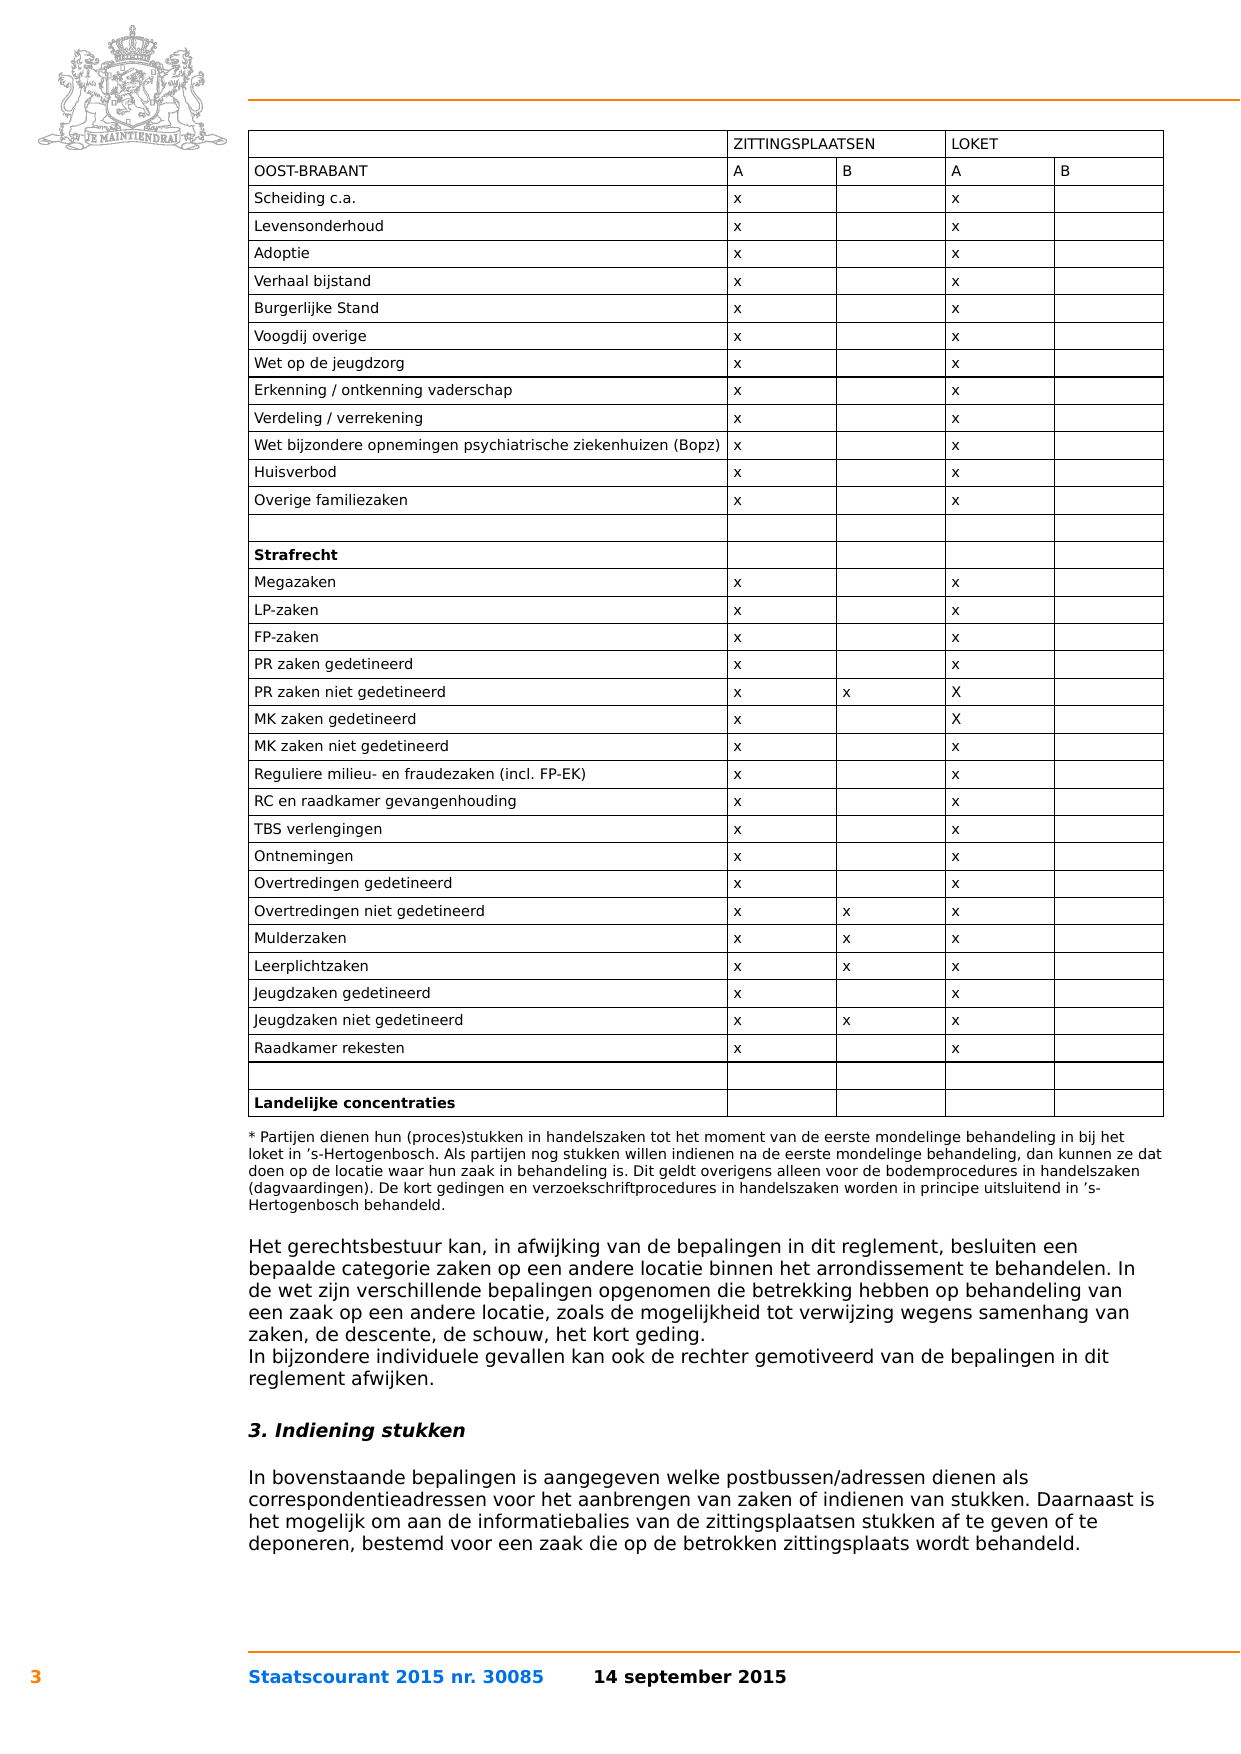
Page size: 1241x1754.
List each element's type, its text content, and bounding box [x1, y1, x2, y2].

table_cell [837, 871, 945, 897]
table_cell x [728, 213, 836, 239]
table_cell x [728, 734, 836, 760]
table_cell x [946, 843, 1054, 869]
table_cell x [946, 186, 1054, 212]
table_cell MK zaken niet gedetineerd [249, 734, 727, 760]
table_cell x [946, 816, 1054, 842]
table_cell [837, 542, 945, 568]
table_cell x [946, 378, 1054, 404]
table_cell Voogdij overige [249, 323, 727, 349]
table_cell [837, 186, 945, 212]
table_cell x [946, 624, 1054, 650]
table_cell x [946, 213, 1054, 239]
table_cell [837, 1090, 945, 1116]
table_cell RC en raadkamer gevangenhouding [249, 789, 727, 815]
table_cell x [946, 268, 1054, 294]
table_cell x [946, 1008, 1054, 1034]
table_cell x [728, 432, 836, 459]
table_cell [1055, 925, 1163, 952]
table_cell Levensonderhoud [249, 213, 727, 239]
table_cell Burgerlijke Stand [249, 295, 727, 322]
table_cell x [946, 734, 1054, 760]
table_cell x [946, 980, 1054, 1007]
text In bijzondere individuele gevallen kan ook de rechter gemotiveerd van de bepalingen in dit reglement afwijken. [248, 1346, 1163, 1389]
table_cell x [946, 789, 1054, 815]
table_cell [1055, 706, 1163, 733]
table_cell [1055, 213, 1163, 239]
table_cell OOST-BRABANT [249, 158, 727, 185]
table_cell [1055, 816, 1163, 842]
table_cell x [728, 925, 836, 952]
table_cell [1055, 569, 1163, 596]
table_cell x [728, 405, 836, 431]
table_cell Leerplichtzaken [249, 953, 727, 979]
table_cell [1055, 1090, 1163, 1116]
table_cell Megazaken [249, 569, 727, 596]
table_cell Erkenning / ontkenning vaderschap [249, 378, 727, 404]
table_cell x [728, 624, 836, 650]
table_cell x [728, 597, 836, 623]
table_cell A [728, 158, 836, 185]
table_cell [837, 843, 945, 869]
table_cell [1055, 268, 1163, 294]
table_cell [1055, 761, 1163, 787]
table_cell [1055, 651, 1163, 678]
table_cell x [728, 953, 836, 979]
table_cell x [728, 241, 836, 267]
table_cell [249, 1063, 727, 1089]
table_cell [837, 569, 945, 596]
table_cell x [728, 378, 836, 404]
table_cell [249, 515, 727, 541]
table_cell [837, 597, 945, 623]
table_cell x [946, 925, 1054, 952]
table_cell [1055, 898, 1163, 924]
table_cell Wet bijzondere opnemingen psychiatrische ziekenhuizen (Bopz) [249, 432, 727, 459]
table_cell [946, 542, 1054, 568]
table_cell [1055, 350, 1163, 376]
table_cell x [728, 761, 836, 787]
table_cell x [728, 487, 836, 513]
table_cell [1055, 1035, 1163, 1061]
table_cell [837, 350, 945, 376]
table_cell [1055, 980, 1163, 1007]
table_cell A [946, 158, 1054, 185]
table_cell Scheiding c.a. [249, 186, 727, 212]
table_cell x [837, 898, 945, 924]
table_cell [837, 405, 945, 431]
table_cell [1055, 323, 1163, 349]
table_cell [837, 734, 945, 760]
table_cell [1055, 241, 1163, 267]
table_cell x [946, 898, 1054, 924]
table_cell x [946, 405, 1054, 431]
table_cell x [946, 597, 1054, 623]
table_cell [837, 651, 945, 678]
table_cell Overtredingen gedetineerd [249, 871, 727, 897]
table_cell x [946, 871, 1054, 897]
subtitle 3. Indiening stukken [248, 1419, 1163, 1442]
table_cell x [946, 953, 1054, 979]
table_cell [837, 816, 945, 842]
table_cell x [728, 816, 836, 842]
table_cell [837, 378, 945, 404]
table_cell [1055, 597, 1163, 623]
table_cell [728, 1063, 836, 1089]
table_cell [837, 789, 945, 815]
table_cell [1055, 843, 1163, 869]
table_cell [1055, 624, 1163, 650]
table_cell x [728, 460, 836, 486]
table_cell x [728, 186, 836, 212]
table_cell [837, 706, 945, 733]
table_cell MK zaken gedetineerd [249, 706, 727, 733]
table_cell [1055, 432, 1163, 459]
table_cell [837, 295, 945, 322]
table_cell x [728, 350, 836, 376]
table_cell [837, 980, 945, 1007]
table_cell [1055, 405, 1163, 431]
table_cell x [946, 651, 1054, 678]
picture [38, 25, 227, 150]
table_cell Verdeling / verrekening [249, 405, 727, 431]
table_cell Overtredingen niet gedetineerd [249, 898, 727, 924]
table_cell [837, 487, 945, 513]
table_cell [1055, 487, 1163, 513]
table_cell PR zaken gedetineerd [249, 651, 727, 678]
table_cell [837, 515, 945, 541]
table_cell x [728, 651, 836, 678]
table_cell x [728, 569, 836, 596]
table_cell Huisverbod [249, 460, 727, 486]
table_cell Jeugdzaken gedetineerd [249, 980, 727, 1007]
table_cell x [728, 679, 836, 705]
table_cell [1055, 953, 1163, 979]
table_cell B [837, 158, 945, 185]
table_cell x [728, 980, 836, 1007]
table_cell * Partijen dienen hun (proces)stukken in handelszaken tot het moment van de eerste mondelinge behandeling in bij het loket in ’s-Hertogenbosch. Als partijen nog stukken willen indienen na de eerste mondelinge behandeling, dan kunnen ze dat doen op de locatie waar hun zaak in behandeling is. Dit geldt overigens alleen voor de bodemprocedures in handelszaken (dagvaardingen). De kort gedingen en verzoekschriftprocedures in handelszaken worden in principe uitsluitend in ’s-Hertogenbosch behandeld. [248, 1117, 1163, 1214]
table_cell [946, 1090, 1054, 1116]
table_cell [728, 542, 836, 568]
table_header [249, 131, 727, 157]
table_cell Jeugdzaken niet gedetineerd [249, 1008, 727, 1034]
table_cell Strafrecht [249, 542, 727, 568]
table_cell [837, 323, 945, 349]
table_cell x [946, 350, 1054, 376]
table_cell x [728, 789, 836, 815]
table_cell x [837, 953, 945, 979]
table_cell [837, 268, 945, 294]
table_cell Landelijke concentraties [249, 1090, 727, 1116]
table_cell x [728, 871, 836, 897]
table_cell [728, 515, 836, 541]
table_cell [1055, 542, 1163, 568]
table_cell B [1055, 158, 1163, 185]
table_cell PR zaken niet gedetineerd [249, 679, 727, 705]
table_header LOKET [946, 131, 1163, 157]
table_cell x [946, 241, 1054, 267]
table_cell [1055, 515, 1163, 541]
table_cell x [728, 295, 836, 322]
table_cell x [728, 323, 836, 349]
table_cell x [728, 268, 836, 294]
table_cell x [728, 706, 836, 733]
table_cell Verhaal bijstand [249, 268, 727, 294]
table_cell x [946, 1035, 1054, 1061]
table_cell x [728, 843, 836, 869]
table_cell FP-zaken [249, 624, 727, 650]
table_cell [837, 1035, 945, 1061]
table_cell [837, 213, 945, 239]
table_cell [1055, 460, 1163, 486]
table_cell Overige familiezaken [249, 487, 727, 513]
table_cell x [837, 679, 945, 705]
table_cell [1055, 789, 1163, 815]
table_cell [1055, 1063, 1163, 1089]
table_cell Ontnemingen [249, 843, 727, 869]
table_cell [1055, 734, 1163, 760]
table_cell [837, 761, 945, 787]
table_cell x [946, 295, 1054, 322]
table_cell [1055, 378, 1163, 404]
table_cell [1055, 186, 1163, 212]
table_cell x [946, 761, 1054, 787]
table_header ZITTINGSPLAATSEN [728, 131, 945, 157]
table_cell [946, 1063, 1054, 1089]
table_cell x [946, 432, 1054, 459]
table_cell Mulderzaken [249, 925, 727, 952]
table_cell x [946, 569, 1054, 596]
table_cell [1055, 679, 1163, 705]
table_cell [946, 515, 1054, 541]
table_cell [728, 1090, 836, 1116]
table_cell [837, 460, 945, 486]
table_cell [1055, 295, 1163, 322]
table_cell [1055, 1008, 1163, 1034]
table_cell Raadkamer rekesten [249, 1035, 727, 1061]
table_cell X [946, 706, 1054, 733]
table_cell [837, 624, 945, 650]
table_cell LP-zaken [249, 597, 727, 623]
table_cell [1055, 871, 1163, 897]
table_cell x [728, 898, 836, 924]
table_cell X [946, 679, 1054, 705]
table_cell TBS verlengingen [249, 816, 727, 842]
table_cell x [946, 460, 1054, 486]
table_cell x [946, 487, 1054, 513]
text Het gerechtsbestuur kan, in afwijking van de bepalingen in dit reglement, besluiten een bepaalde categorie zaken op een andere locatie binnen het arrondissement te behandelen. In de wet zijn verschillende bepalingen opgenomen die betrekking hebben op behandeling van een zaak op een andere locatie, zoals de mogelijkheid tot verwijzing wegens samenhang van zaken, de descente, de schouw, het kort geding. [248, 1236, 1163, 1346]
text In bovenstaande bepalingen is aangegeven welke postbussen/adressen dienen als correspondentieadressen voor het aanbrengen van zaken of indienen van stukken. Daarnaast is het mogelijk om aan de informatiebalies van de zittingsplaatsen stukken af te geven of te deponeren, bestemd voor een zaak die op de betrokken zittingsplaats wordt behandeld. [248, 1467, 1163, 1554]
table_cell x [728, 1008, 836, 1034]
table_cell Adoptie [249, 241, 727, 267]
table_cell x [946, 323, 1054, 349]
table_cell [837, 241, 945, 267]
table_cell x [728, 1035, 836, 1061]
table_cell [837, 1063, 945, 1089]
table_cell [837, 432, 945, 459]
table_cell Reguliere milieu- en fraudezaken (incl. FP-EK) [249, 761, 727, 787]
table_cell x [837, 1008, 945, 1034]
table_cell x [837, 925, 945, 952]
table_cell Wet op de jeugdzorg [249, 350, 727, 376]
